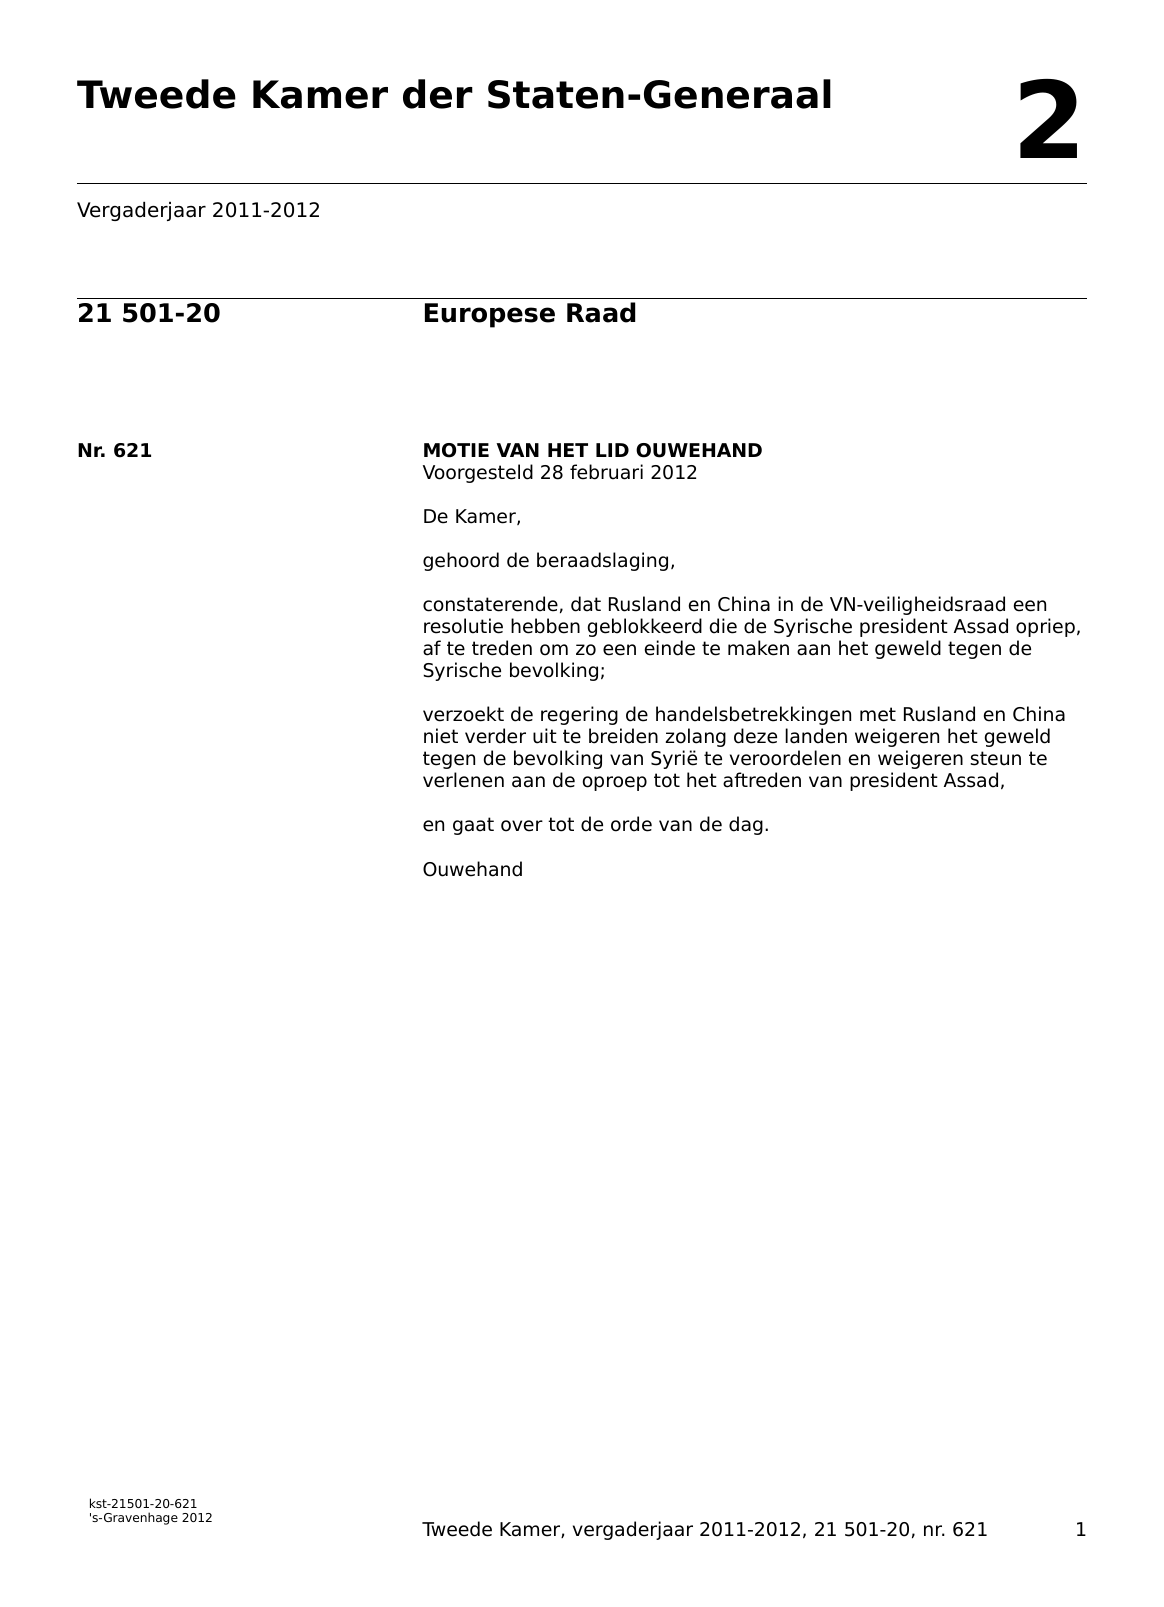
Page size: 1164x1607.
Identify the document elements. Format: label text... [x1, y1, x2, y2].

subtitle Nr. 621 MOTIE VAN HET LID OUWEHAND [77, 440, 1087, 462]
text Ouwehand [422, 858, 1087, 881]
text constaterende, dat Rusland en China in de VN-veiligheidsraad een resolutie hebben geblokkeerd die de Syrische president Assad opriep, af te treden om zo een einde te maken aan het geweld tegen de Syrische bevolking; [422, 594, 1087, 682]
table_cell Vergaderjaar 2011-2012 [77, 184, 1087, 298]
text en gaat over tot de orde van de dag. [422, 814, 1087, 836]
text verzoekt de regering de handelsbetrekkingen met Rusland en China niet verder uit te breiden zolang deze landen weigeren het geweld tegen de bevolking van Syrië te veroordelen en weigeren steun te verlenen aan de oproep tot het aftreden van president Assad, [422, 704, 1087, 792]
subtitle 21 501-20 Europese Raad [77, 299, 1087, 329]
table_header 2 [886, 59, 1087, 183]
text kst-21501-20-621 [88, 1497, 323, 1511]
text gehoord de beraadslaging, [422, 550, 1087, 572]
text De Kamer, [422, 506, 1087, 528]
text 's-Gravenhage 2012 [88, 1511, 323, 1525]
text Voorgesteld 28 februari 2012 [422, 462, 1087, 484]
table_header Tweede Kamer der Staten-Generaal [77, 59, 886, 183]
